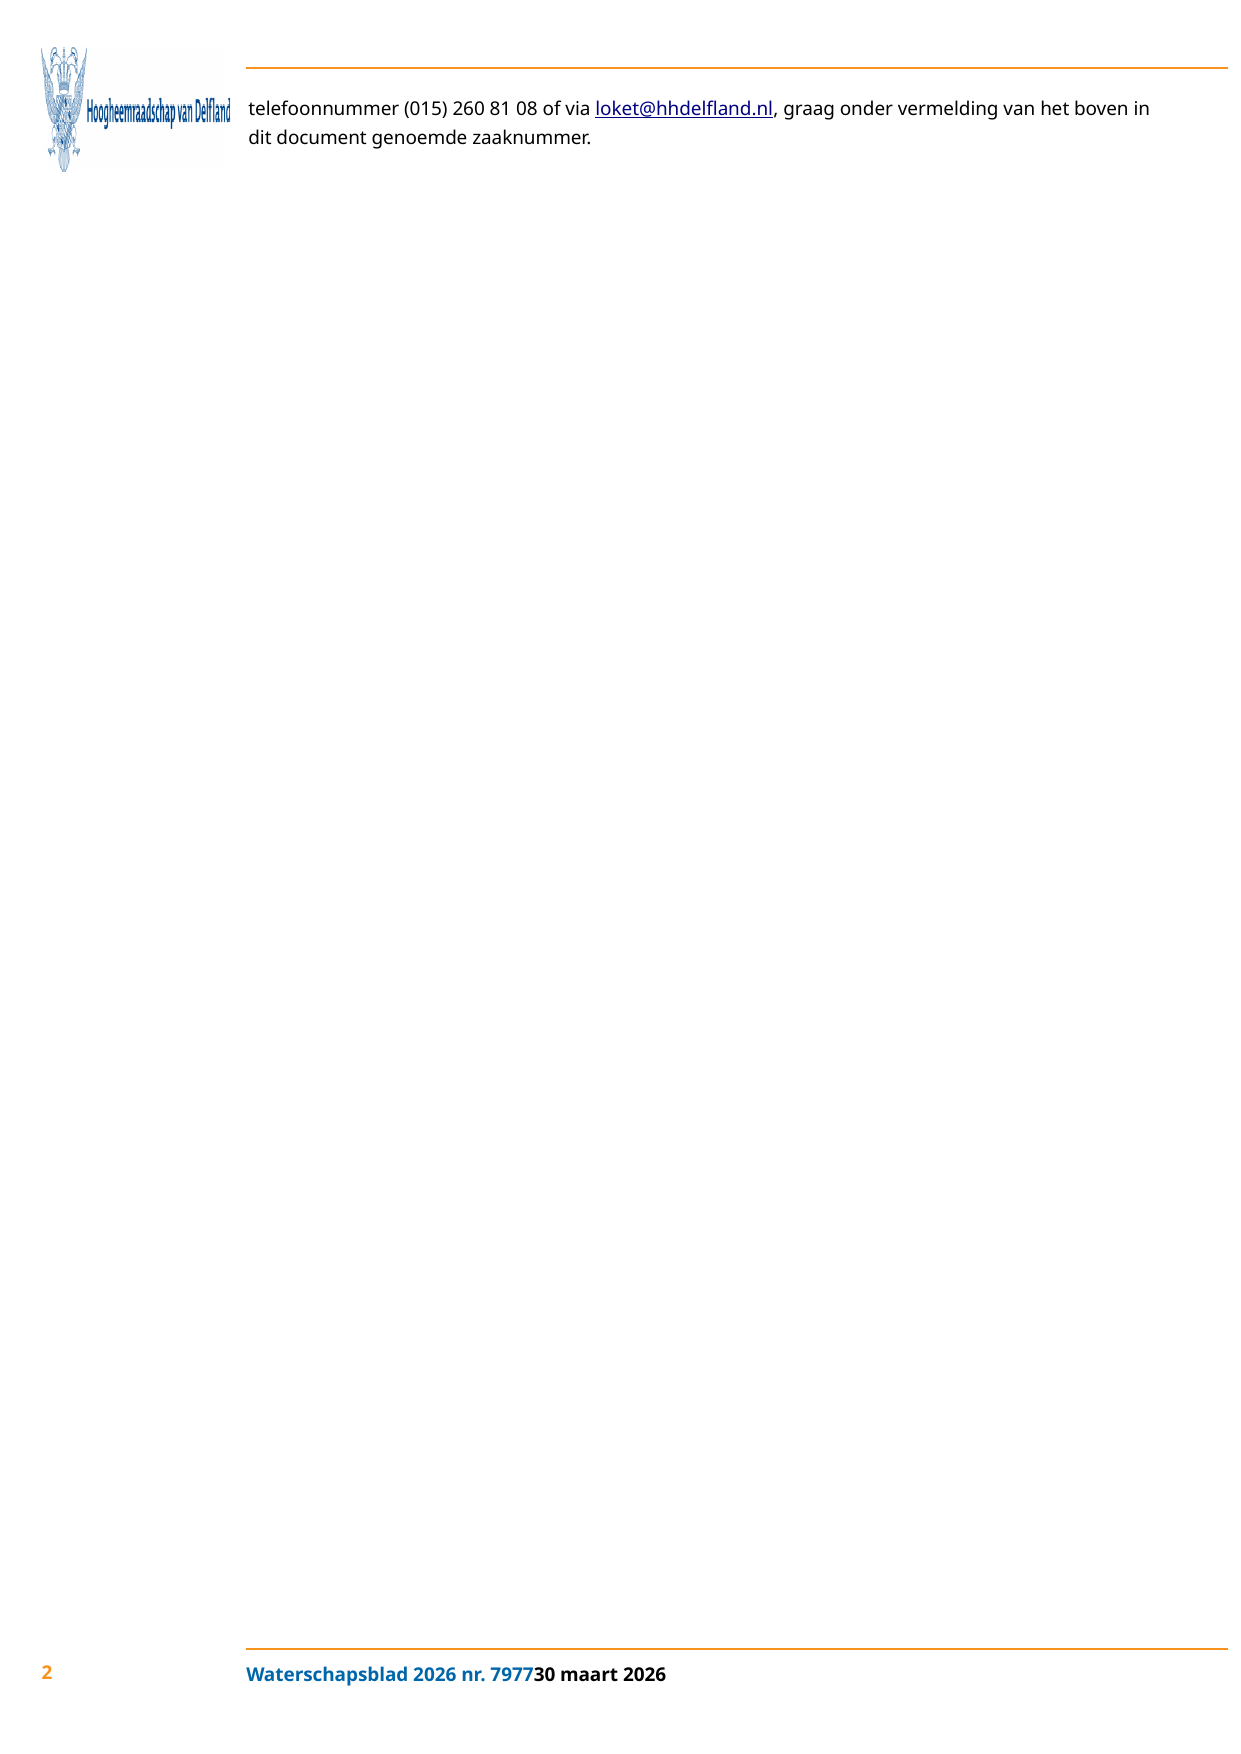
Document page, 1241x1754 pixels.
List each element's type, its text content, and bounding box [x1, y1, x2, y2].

text telefoonnummer (015) 260 81 08 of via loket@hhdelfland.nl, graag onder vermelding van het boven in dit document genoemde zaaknummer. [248, 95, 1152, 150]
picture [41, 47, 231, 172]
